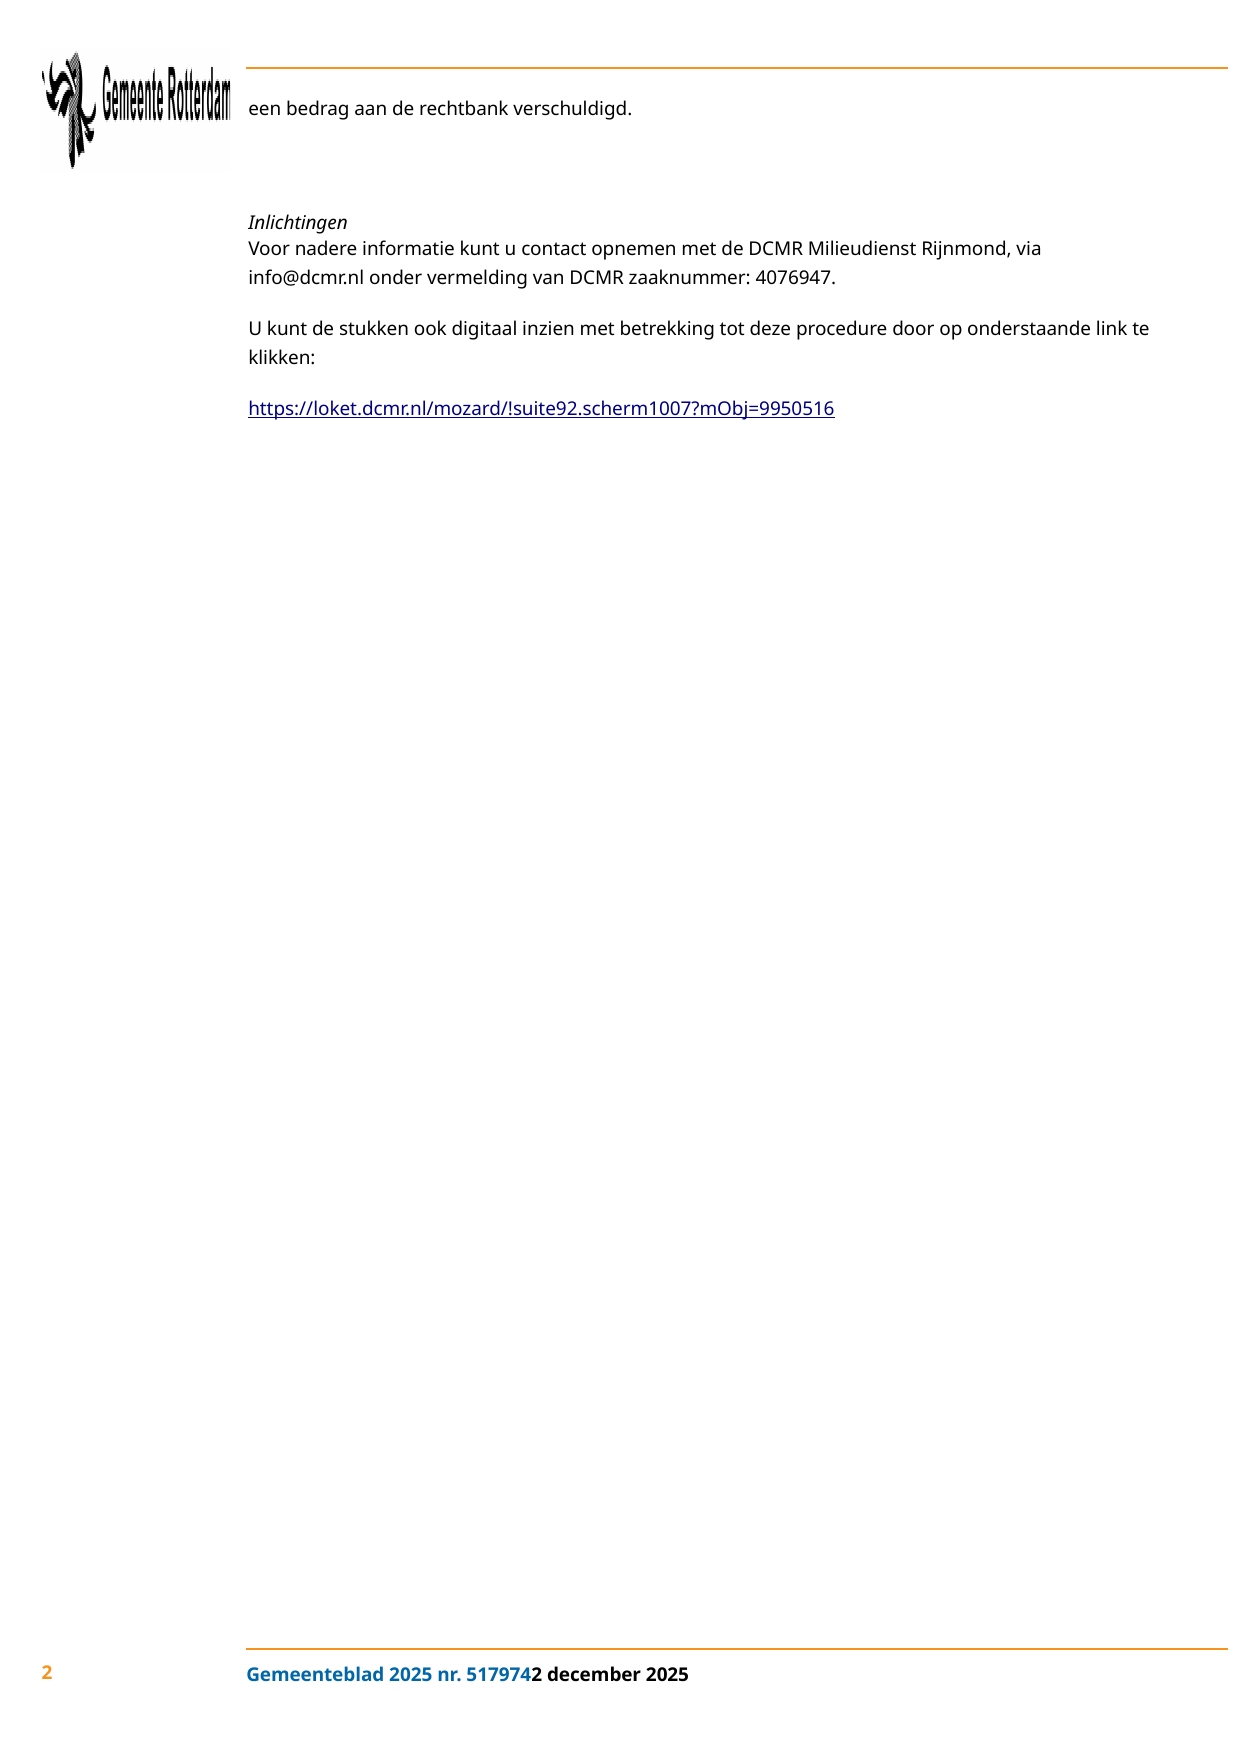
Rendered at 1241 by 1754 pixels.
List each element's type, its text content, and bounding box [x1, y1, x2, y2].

text een bedrag aan de rechtbank verschuldigd. [248, 95, 1152, 121]
picture [41, 47, 231, 172]
text Voor nadere informatie kunt u contact opnemen met de DCMR Milieudienst Rijnmond, via info@dcmr.nl onder vermelding van DCMR zaaknummer: 4076947. [248, 235, 1152, 290]
text U kunt de stukken ook digitaal inzien met betrekking tot deze procedure door op onderstaande link te klikken: [248, 315, 1152, 370]
text Inlichtingen [248, 209, 1152, 235]
text https://loket.dcmr.nl/mozard/!suite92.scherm1007?mObj=9950516 [248, 395, 1152, 421]
